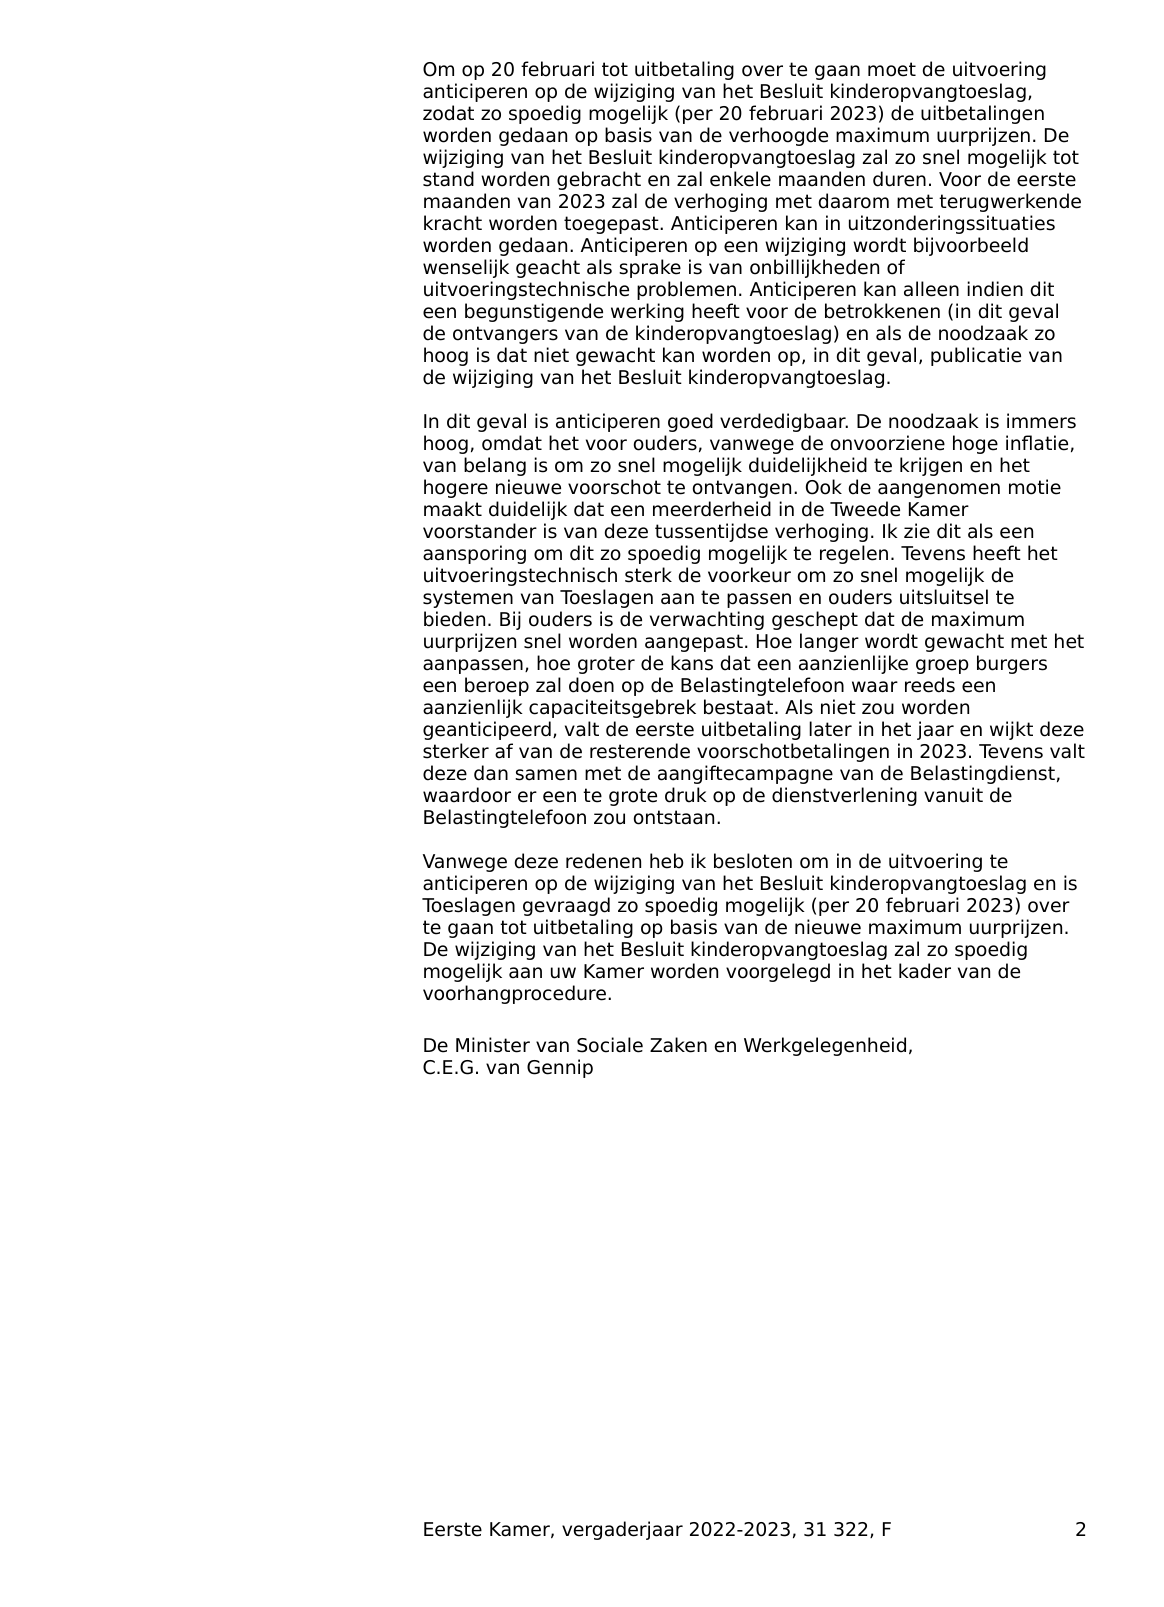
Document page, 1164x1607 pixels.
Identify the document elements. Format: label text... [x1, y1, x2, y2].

text Om op 20 februari tot uitbetaling over te gaan moet de uitvoering anticiperen op de wijziging van het Besluit kinderopvangtoeslag, zodat zo spoedig mogelijk (per 20 februari 2023) de uitbetalingen worden gedaan op basis van de verhoogde maximum uurprijzen. De wijziging van het Besluit kinderopvangtoeslag zal zo snel mogelijk tot stand worden gebracht en zal enkele maanden duren. Voor de eerste maanden van 2023 zal de verhoging met daarom met terugwerkende kracht worden toegepast. Anticiperen kan in uitzonderingssituaties worden gedaan. Anticiperen op een wijziging wordt bijvoorbeeld wenselijk geacht als sprake is van onbillijkheden of uitvoeringstechnische problemen. Anticiperen kan alleen indien dit een begunstigende werking heeft voor de betrokkenen (in dit geval de ontvangers van de kinderopvangtoeslag) en als de noodzaak zo hoog is dat niet gewacht kan worden op, in dit geval, publicatie van de wijziging van het Besluit kinderopvangtoeslag. [422, 59, 1087, 389]
text In dit geval is anticiperen goed verdedigbaar. De noodzaak is immers hoog, omdat het voor ouders, vanwege de onvoorziene hoge inflatie, van belang is om zo snel mogelijk duidelijkheid te krijgen en het hogere nieuwe voorschot te ontvangen. Ook de aangenomen motie maakt duidelijk dat een meerderheid in de Tweede Kamer voorstander is van deze tussentijdse verhoging. Ik zie dit als een aansporing om dit zo spoedig mogelijk te regelen. Tevens heeft het uitvoeringstechnisch sterk de voorkeur om zo snel mogelijk de systemen van Toeslagen aan te passen en ouders uitsluitsel te bieden. Bij ouders is de verwachting geschept dat de maximum uurprijzen snel worden aangepast. Hoe langer wordt gewacht met het aanpassen, hoe groter de kans dat een aanzienlijke groep burgers een beroep zal doen op de Belastingtelefoon waar reeds een aanzienlijk capaciteitsgebrek bestaat. Als niet zou worden geanticipeerd, valt de eerste uitbetaling later in het jaar en wijkt deze sterker af van de resterende voorschotbetalingen in 2023. Tevens valt deze dan samen met de aangiftecampagne van de Belastingdienst, waardoor er een te grote druk op de dienstverlening vanuit de Belastingtelefoon zou ontstaan. [422, 411, 1087, 828]
text De Minister van Sociale Zaken en Werkgelegenheid, C.E.G. van Gennip [422, 1034, 1087, 1078]
text Vanwege deze redenen heb ik besloten om in de uitvoering te anticiperen op de wijziging van het Besluit kinderopvangtoeslag en is Toeslagen gevraagd zo spoedig mogelijk (per 20 februari 2023) over te gaan tot uitbetaling op basis van de nieuwe maximum uurprijzen. De wijziging van het Besluit kinderopvangtoeslag zal zo spoedig mogelijk aan uw Kamer worden voorgelegd in het kader van de voorhangprocedure. [422, 851, 1087, 1004]
